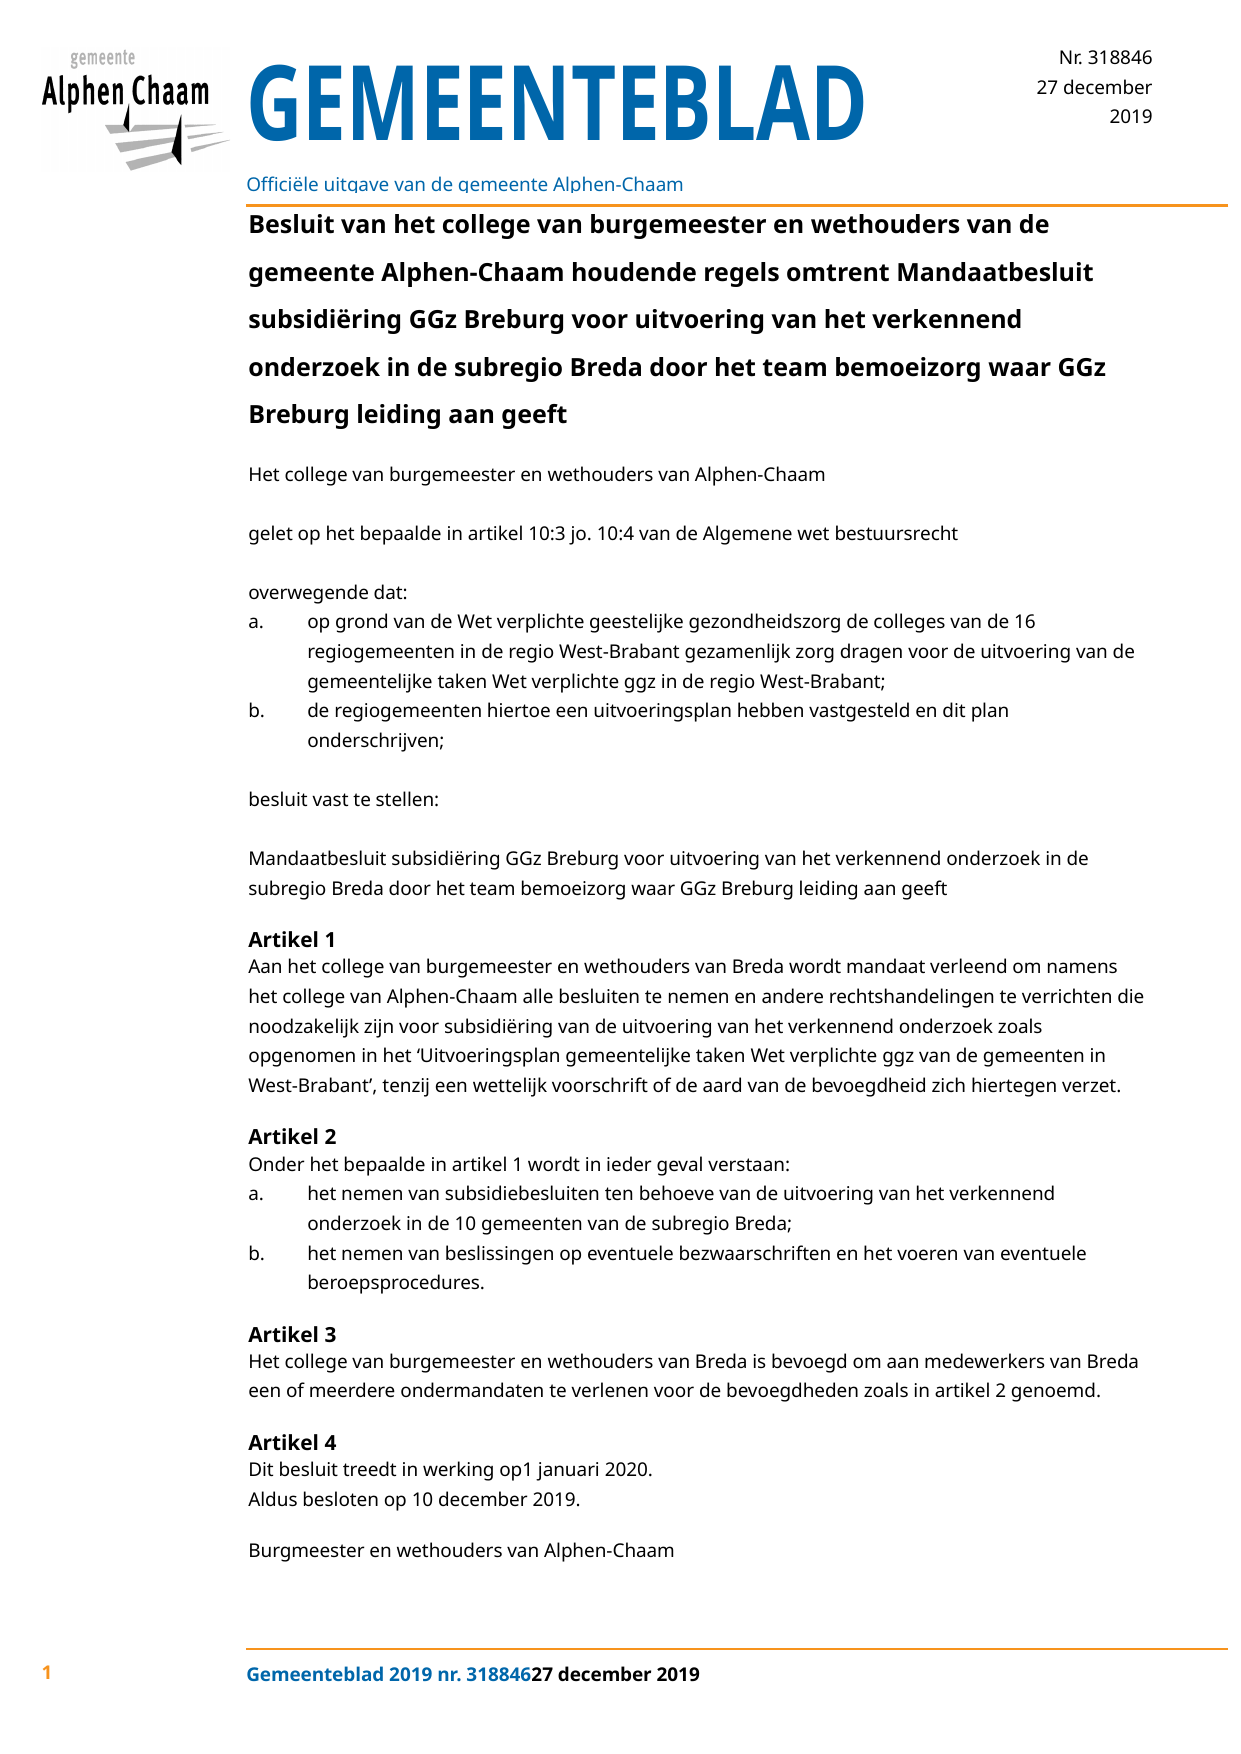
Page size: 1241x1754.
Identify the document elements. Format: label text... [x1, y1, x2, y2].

text Artikel 3 [248, 1320, 1152, 1348]
text Artikel 1 [248, 925, 1152, 954]
list het nemen van subsidiebesluiten ten behoeve van de uitvoering van het verkennend onderzoek in de 10 gemeenten van de subregio Breda; [248, 1181, 1152, 1236]
list het nemen van beslissingen op eventuele bezwaarschriften en het voeren van eventuele beroepsprocedures. [248, 1240, 1152, 1295]
text gelet op het bepaalde in artikel 10:3 jo. 10:4 van de Algemene wet bestuursrecht [248, 520, 1152, 546]
text Artikel 4 [248, 1428, 1152, 1457]
text Het college van burgemeester en wethouders van Alphen-Chaam [248, 461, 1152, 486]
text Burgmeester en wethouders van Alphen-Chaam [248, 1538, 1152, 1563]
list op grond van de Wet verplichte geestelijke gezondheidszorg de colleges van de 16 regiogemeenten in de regio West-Brabant gezamenlijk zorg dragen voor de uitvoering van de gemeentelijke taken Wet verplichte ggz in de regio West-Brabant; [248, 609, 1152, 693]
text Artikel 2 [248, 1122, 1152, 1151]
text overwegende dat: [248, 579, 1152, 605]
text Aldus besloten op 10 december 2019. [248, 1486, 1152, 1512]
text Onder het bepaalde in artikel 1 wordt in ieder geval verstaan: [248, 1151, 1152, 1177]
text Mandaatbesluit subsidiëring GGz Breburg voor uitvoering van het verkennend onderzoek in de subregio Breda door het team bemoeizorg waar GGz Breburg leiding aan geeft [248, 845, 1152, 901]
picture [41, 47, 231, 172]
text besluit vast te stellen: [248, 786, 1152, 812]
text Dit besluit treedt in werking op1 januari 2020. [248, 1457, 1152, 1482]
text Besluit van het college van burgemeester en wethouders van de gemeente Alphen-Chaam houdende regels omtrent Mandaatbesluit subsidiëring GGz Breburg voor uitvoering van het verkennend onderzoek in de subregio Breda door het team bemoeizorg waar GGz Breburg leiding aan geeft [248, 207, 1152, 431]
text Het college van burgemeester en wethouders van Breda is bevoegd om aan medewerkers van Breda een of meerdere ondermandaten te verlenen voor de bevoegdheden zoals in artikel 2 genoemd. [248, 1348, 1152, 1403]
list de regiogemeenten hiertoe een uitvoeringsplan hebben vastgesteld en dit plan onderschrijven; [248, 697, 1152, 753]
text Aan het college van burgemeester en wethouders van Breda wordt mandaat verleend om namens het college van Alphen-Chaam alle besluiten te nemen en andere rechtshandelingen te verrichten die noodzakelijk zijn voor subsidiëring van de uitvoering van het verkennend onderzoek zoals opgenomen in het ‘Uitvoeringsplan gemeentelijke taken Wet verplichte ggz van de gemeenten in West-Brabant’, tenzij een wettelijk voorschrift of de aard van de bevoegdheid zich hiertegen verzet. [248, 954, 1152, 1098]
